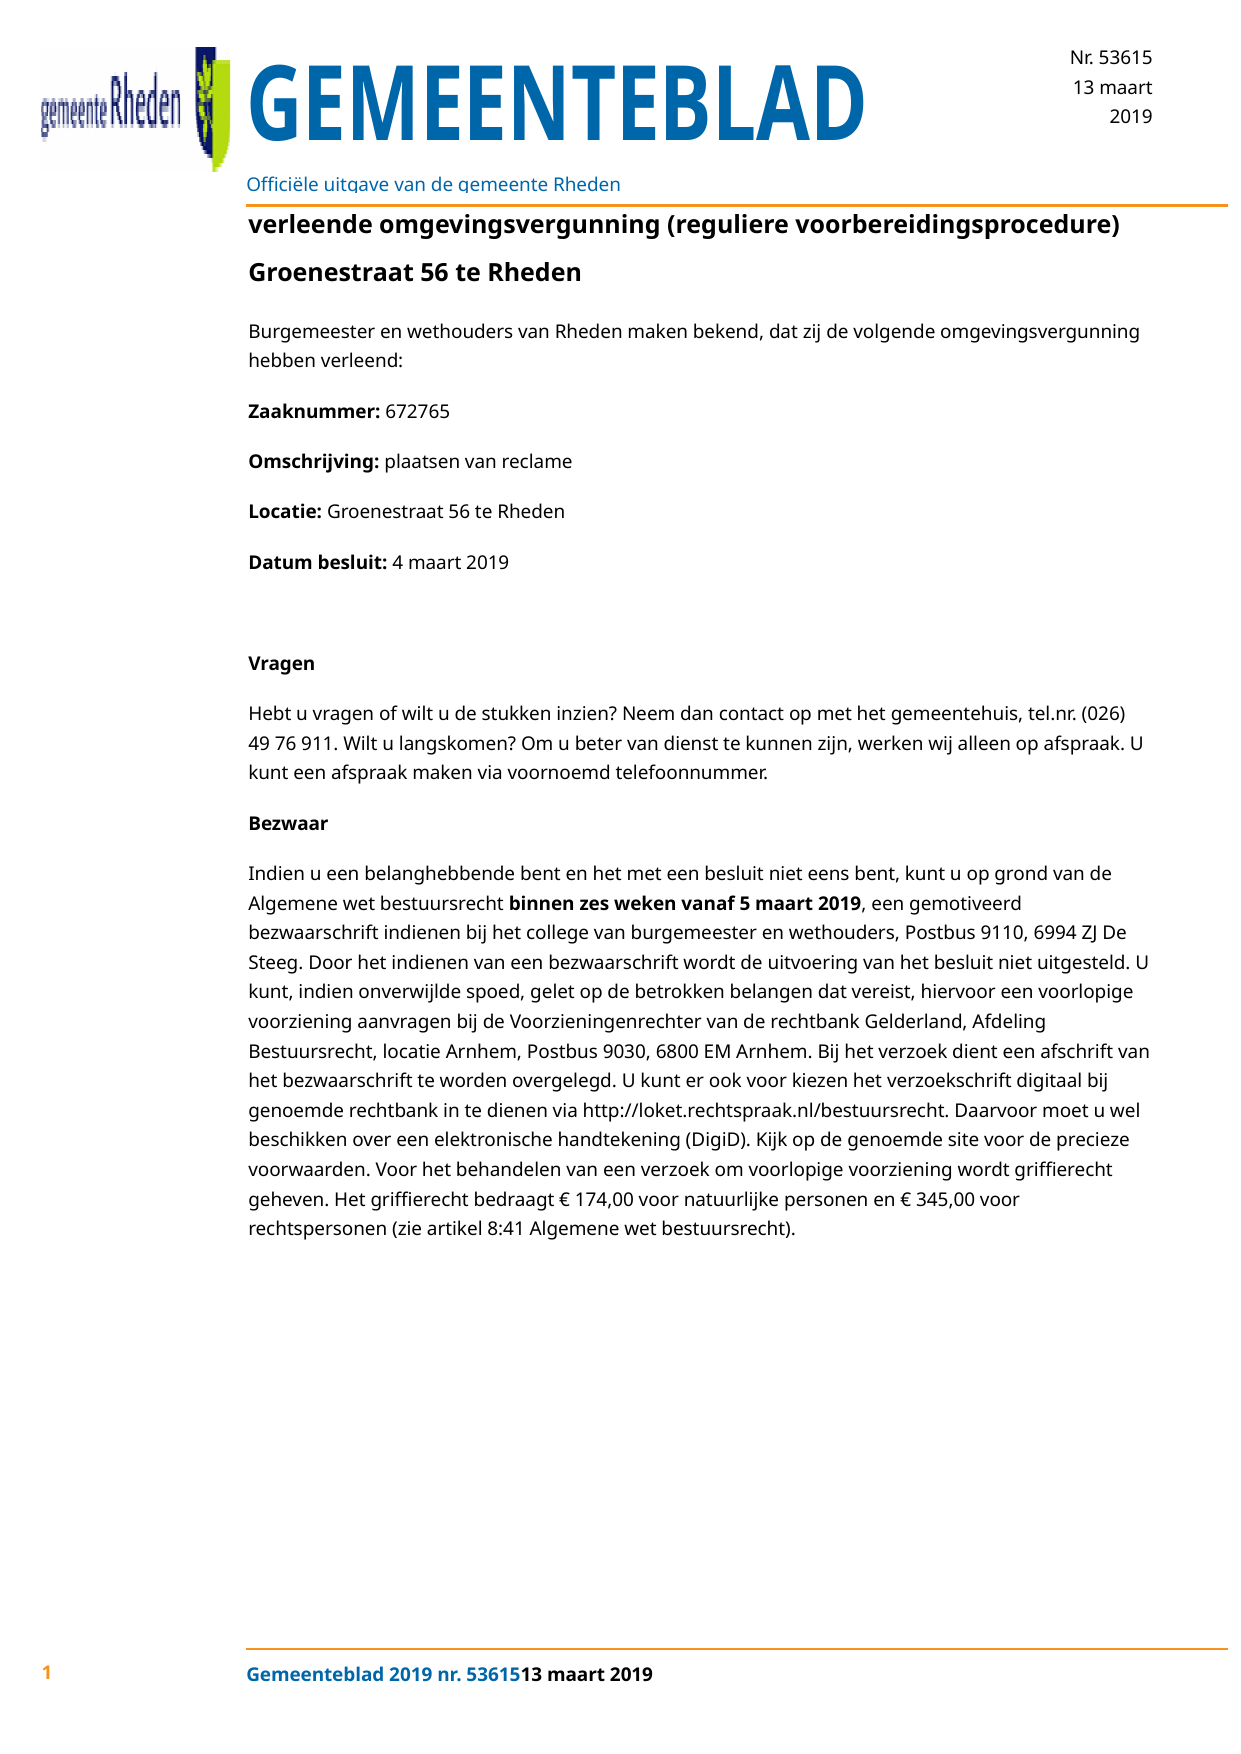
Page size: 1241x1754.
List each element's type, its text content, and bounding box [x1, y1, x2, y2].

text Indien u een belanghebbende bent en het met een besluit niet eens bent, kunt u op grond van de Algemene wet bestuursrecht binnen zes weken vanaf 5 maart 2019, een gemotiveerd bezwaarschrift indienen bij het college van burgemeester en wethouders, Postbus 9110, 6994 ZJ De Steeg. Door het indienen van een bezwaarschrift wordt de uitvoering van het besluit niet uitgesteld. U kunt, indien onverwijlde spoed, gelet op de betrokken belangen dat vereist, hiervoor een voorlopige voorziening aanvragen bij de Voorzieningenrechter van de rechtbank Gelderland, Afdeling Bestuursrecht, locatie Arnhem, Postbus 9030, 6800 EM Arnhem. Bij het verzoek dient een afschrift van het bezwaarschrift te worden overgelegd. U kunt er ook voor kiezen het verzoekschrift digitaal bij genoemde rechtbank in te dienen via http://loket.rechtspraak.nl/bestuursrecht. Daarvoor moet u wel beschikken over een elektronische handtekening (DigiD). Kijk op de genoemde site voor de precieze voorwaarden. Voor het behandelen van een verzoek om voorlopige voorziening wordt griffierecht geheven. Het griffierecht bedraagt € 174,00 voor natuurlijke personen en € 345,00 voor rechtspersonen (zie artikel 8:41 Algemene wet bestuursrecht). [248, 860, 1152, 1241]
text Bezwaar [248, 810, 1152, 836]
text Zaaknummer: 672765 [248, 398, 1152, 424]
picture [41, 47, 231, 172]
text Hebt u vragen of wilt u de stukken inzien? Neem dan contact op met het gemeentehuis, tel.nr. (026) 49 76 911. Wilt u langskomen? Om u beter van dienst te kunnen zijn, werken wij alleen op afspraak. U kunt een afspraak maken via voornoemd telefoonnummer. [248, 700, 1152, 785]
text Omschrijving: plaatsen van reclame [248, 448, 1152, 474]
text Locatie: Groenestraat 56 te Rheden [248, 499, 1152, 524]
text Datum besluit: 4 maart 2019 [248, 549, 1152, 575]
text verleende omgevingsvergunning (reguliere voorbereidingsprocedure) Groenestraat 56 te Rheden [248, 207, 1152, 288]
text Burgemeester en wethouders van Rheden maken bekend, dat zij de volgende omgevingsvergunning hebben verleend: [248, 318, 1152, 373]
text Vragen [248, 650, 1152, 676]
